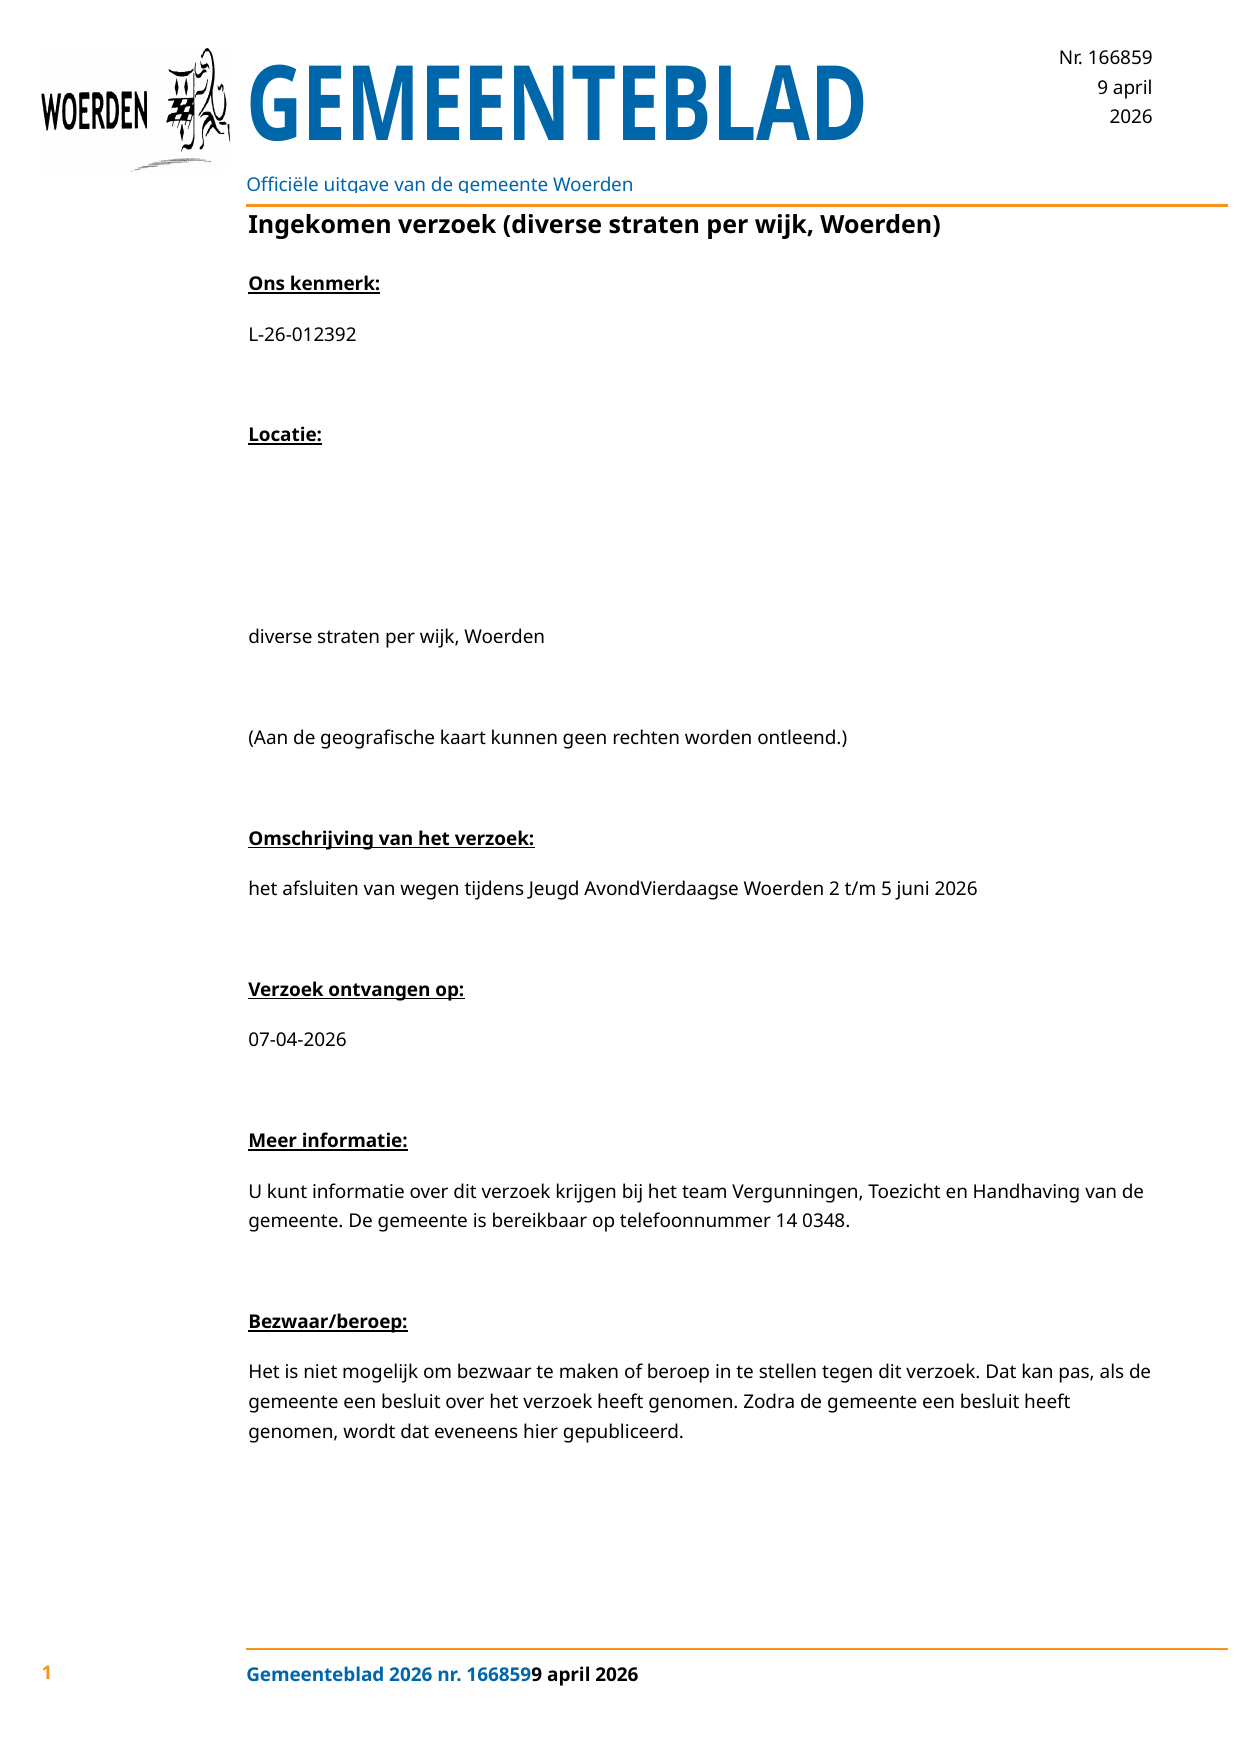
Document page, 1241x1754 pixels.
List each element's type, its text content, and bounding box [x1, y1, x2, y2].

text L-26-012392 [248, 321, 1152, 346]
text U kunt informatie over dit verzoek krijgen bij het team Vergunningen, Toezicht en Handhaving van de gemeente. De gemeente is bereikbaar op telefoonnummer 14 0348. [248, 1178, 1152, 1233]
text (Aan de geografische kaart kunnen geen rechten worden ontleend.) [248, 724, 1152, 750]
text Omschrijving van het verzoek: [248, 825, 1152, 851]
text Ons kenmerk: [248, 270, 1152, 296]
text Verzoek ontvangen op: [248, 976, 1152, 1002]
text Locatie: [248, 422, 1152, 447]
text Meer informatie: [248, 1127, 1152, 1153]
text het afsluiten van wegen tijdens Jeugd AvondVierdaagse Woerden 2 t/m 5 juni 2026 [248, 875, 1152, 901]
picture [41, 47, 231, 172]
text Bezwaar/beroep: [248, 1308, 1152, 1334]
text 07-04-2026 [248, 1027, 1152, 1052]
text Ingekomen verzoek (diverse straten per wijk, Woerden) [248, 207, 1152, 241]
text diverse straten per wijk, Woerden [248, 623, 1152, 649]
text Het is niet mogelijk om bezwaar te maken of beroep in te stellen tegen dit verzoek. Dat kan pas, als de gemeente een besluit over het verzoek heeft genomen. Zodra de gemeente een besluit heeft genomen, wordt dat eveneens hier gepubliceerd. [248, 1359, 1152, 1443]
